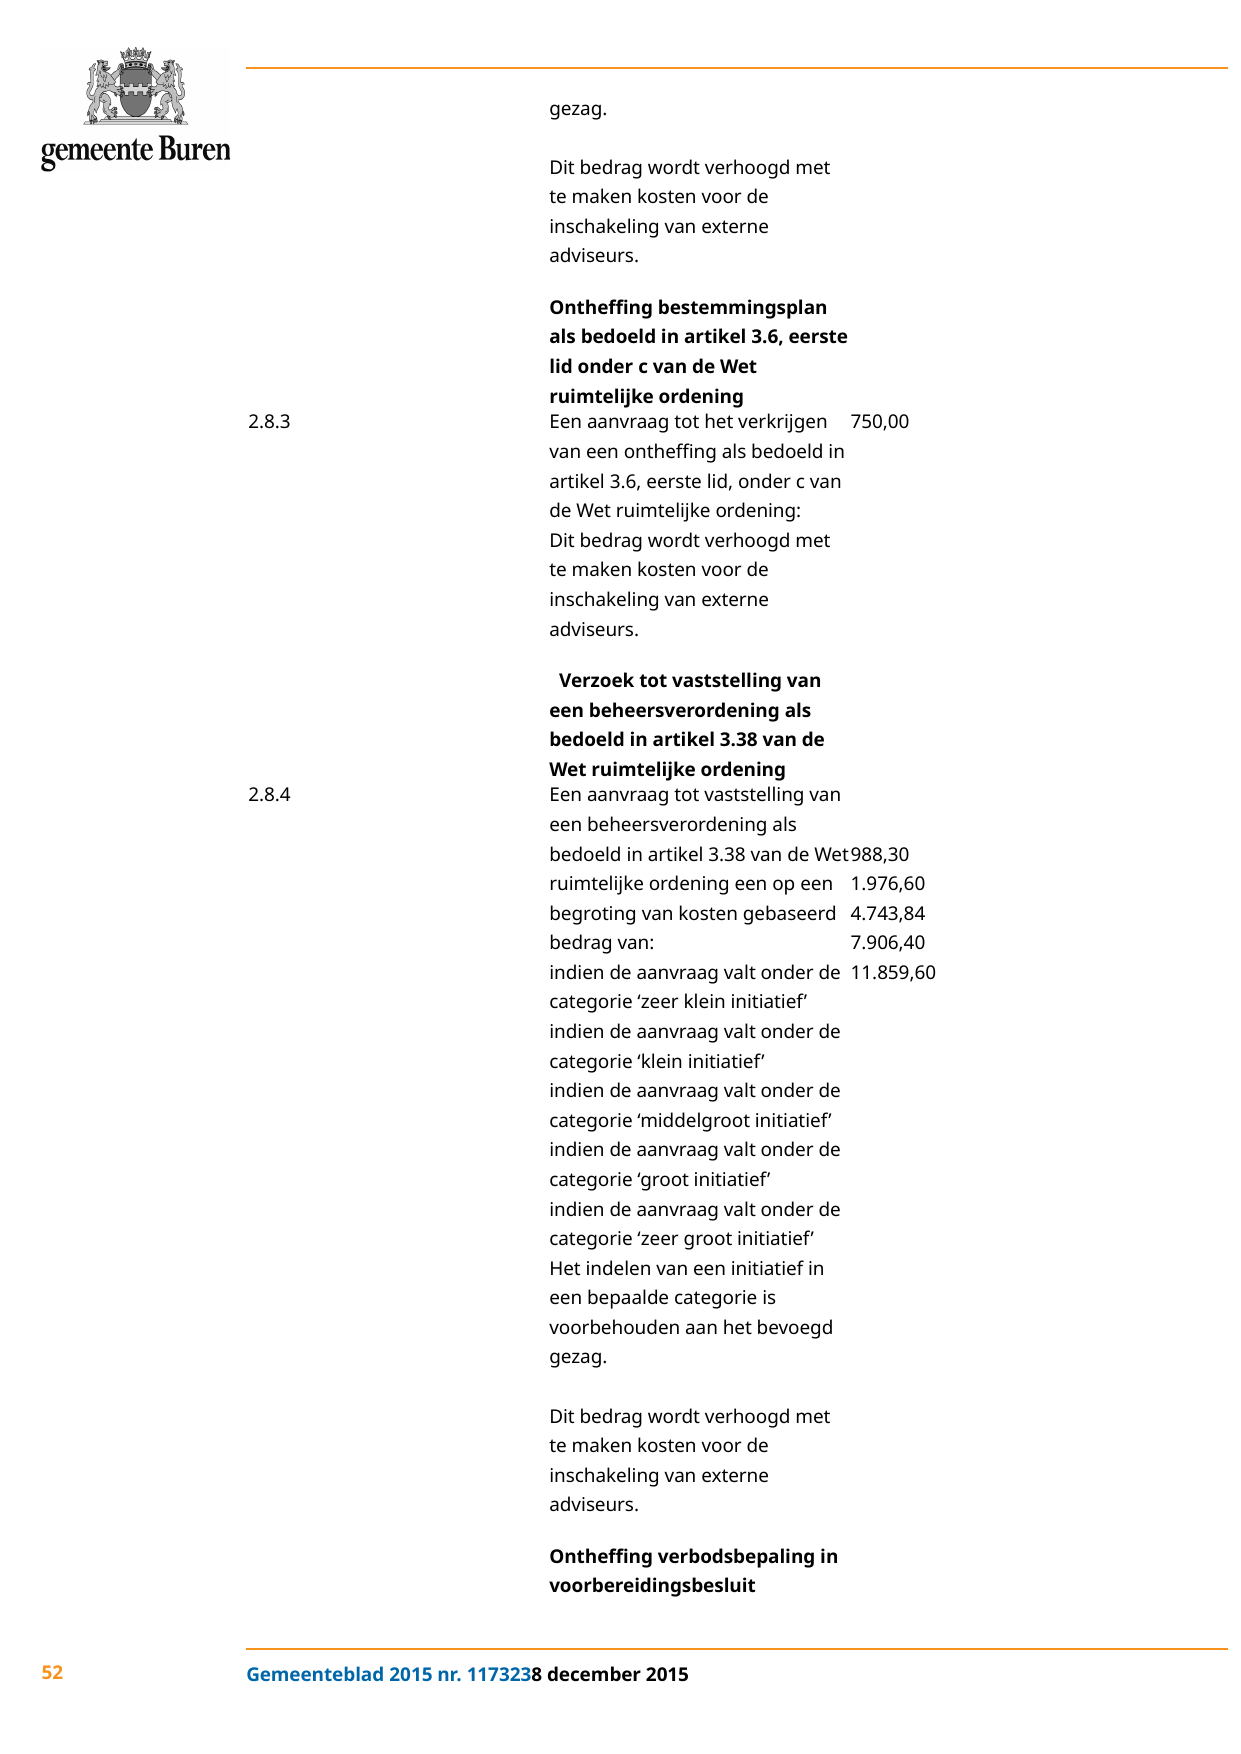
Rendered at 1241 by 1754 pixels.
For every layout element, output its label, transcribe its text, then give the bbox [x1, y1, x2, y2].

table_cell [549, 269, 850, 294]
table_cell [248, 1543, 549, 1598]
table_cell [850, 269, 1152, 294]
table_cell 2.8.3 [248, 409, 549, 641]
table_cell Een aanvraag tot het verkrijgen van een ontheffing als bedoeld in artikel 3.6, eerste lid, onder c van de Wet ruimtelijke ordening: Dit bedrag wordt verhoogd met te maken kosten voor de inschakeling van externe adviseurs. [549, 409, 850, 641]
table_cell [248, 667, 549, 782]
table_cell [248, 269, 549, 294]
table_cell [549, 1518, 850, 1543]
table_cell [850, 667, 1152, 782]
table_cell [248, 641, 549, 667]
table_cell 988,30 1.976,60 4.743,84 7.906,40 11.859,60 [850, 782, 1152, 1517]
table_cell 2.8.4 [248, 782, 549, 1517]
table_cell [850, 1543, 1152, 1598]
table_cell [850, 294, 1152, 409]
table_cell 750,00 [850, 409, 1152, 641]
table_cell [850, 1518, 1152, 1543]
table_cell [549, 641, 850, 667]
table_cell [850, 95, 1152, 268]
table_cell [248, 294, 549, 409]
picture [41, 47, 231, 172]
table_cell [248, 1518, 549, 1543]
table_cell gezag. Dit bedrag wordt verhoogd met te maken kosten voor de inschakeling van externe adviseurs. [549, 95, 850, 268]
table_cell [248, 95, 549, 268]
table_cell Verzoek tot vaststelling van een beheersverordening als bedoeld in artikel 3.38 van de Wet ruimtelijke ordening [549, 667, 850, 782]
table_cell [850, 641, 1152, 667]
table_cell Ontheffing bestemmingsplan als bedoeld in artikel 3.6, eerste lid onder c van de Wet ruimtelijke ordening [549, 294, 850, 409]
table_cell Ontheffing verbodsbepaling in voorbereidingsbesluit [549, 1543, 850, 1598]
table_cell Een aanvraag tot vaststelling van een beheersverordening als bedoeld in artikel 3.38 van de Wet ruimtelijke ordening een op een begroting van kosten gebaseerd bedrag van: indien de aanvraag valt onder de categorie ‘zeer klein initiatief’ indien de aanvraag valt onder de categorie ‘klein initiatief’ indien de aanvraag valt onder de categorie ‘middelgroot initiatief’ indien de aanvraag valt onder de categorie ‘groot initiatief’ indien de aanvraag valt onder de categorie ‘zeer groot initiatief’ Het indelen van een initiatief in een bepaalde categorie is voorbehouden aan het bevoegd gezag. Dit bedrag wordt verhoogd met te maken kosten voor de inschakeling van externe adviseurs. [549, 782, 850, 1517]
